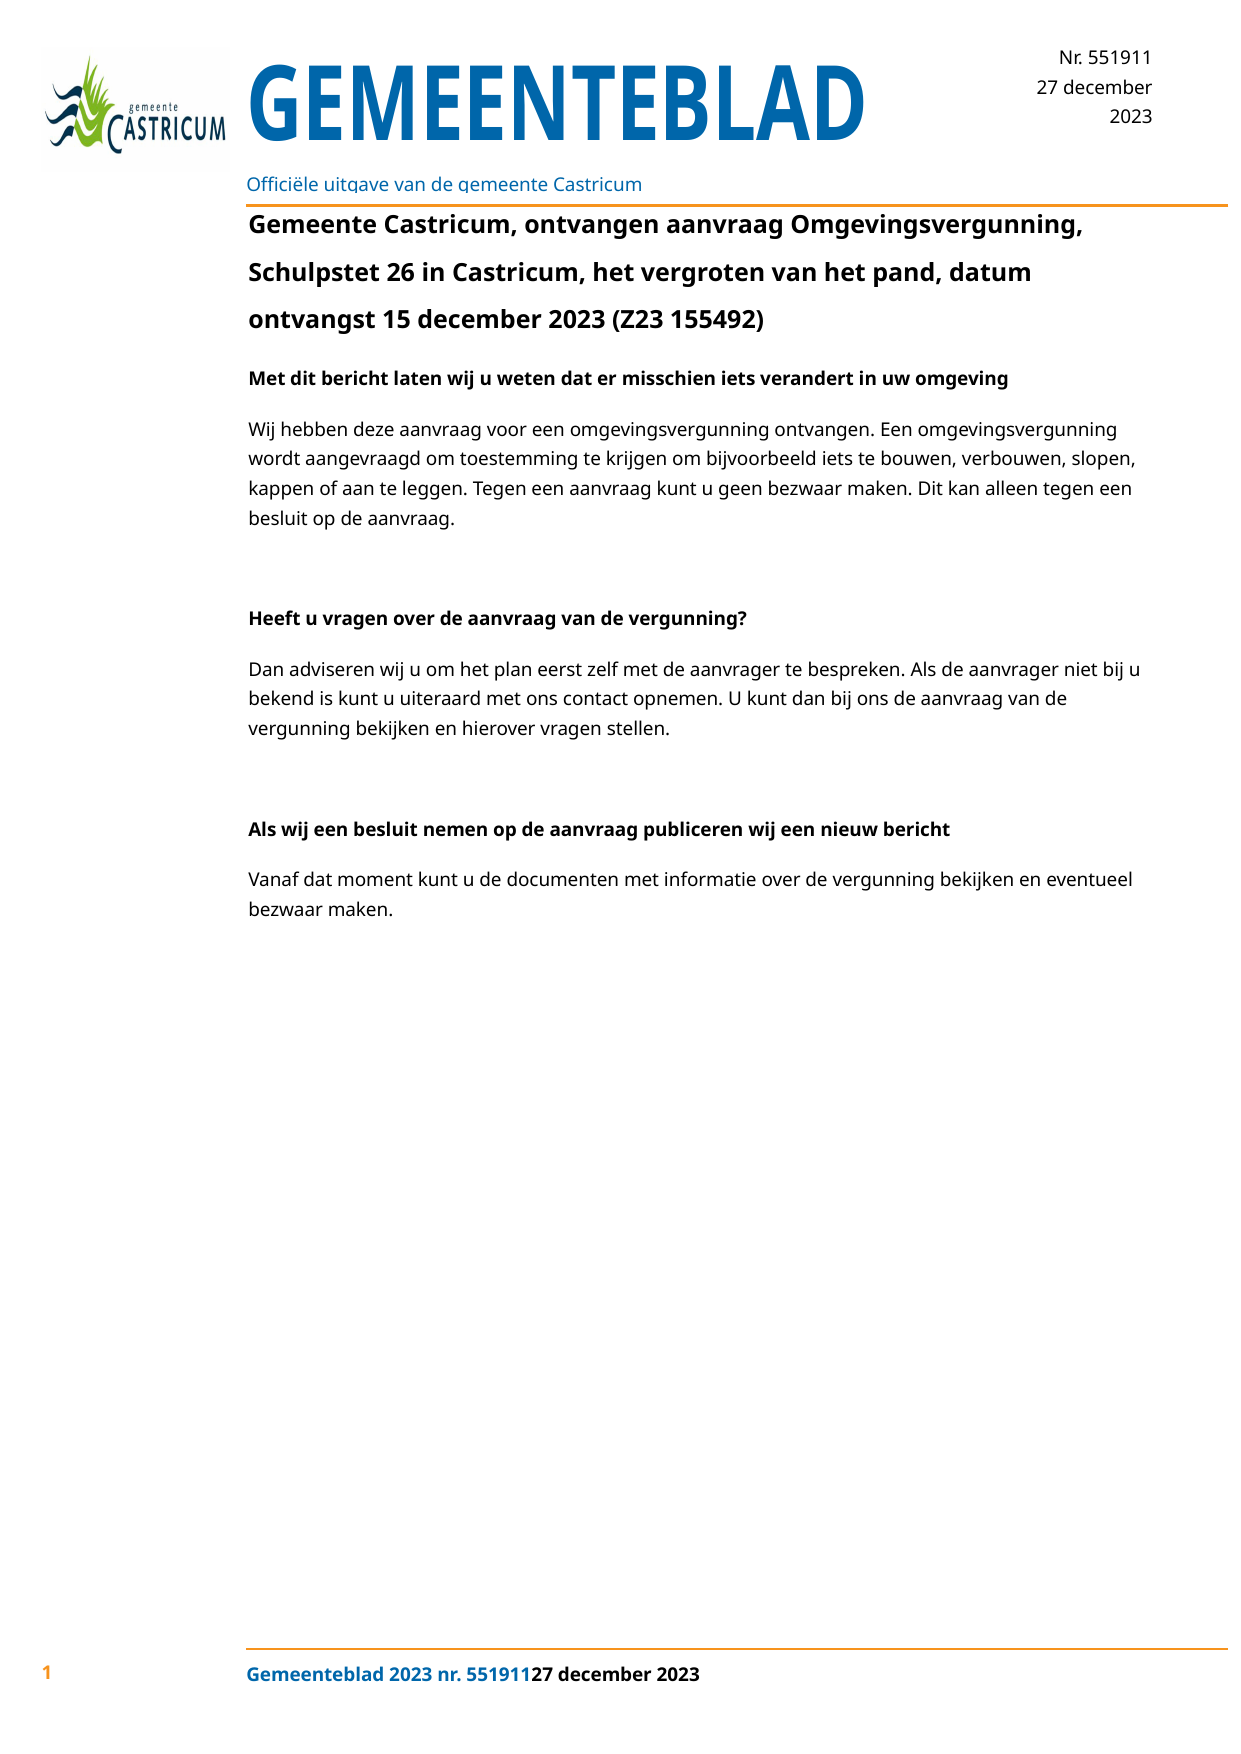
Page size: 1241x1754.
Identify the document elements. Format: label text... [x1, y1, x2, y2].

text Met dit bericht laten wij u weten dat er misschien iets verandert in uw omgeving [248, 366, 1152, 391]
text Heeft u vragen over de aanvraag van de vergunning? [248, 606, 1152, 631]
text Als wij een besluit nemen op de aanvraag publiceren wij een nieuw bericht [248, 816, 1152, 842]
picture [41, 47, 231, 172]
text Wij hebben deze aanvraag voor een omgevingsvergunning ontvangen. Een omgevingsvergunning wordt aangevraagd om toestemming te krijgen om bijvoorbeeld iets te bouwen, verbouwen, slopen, kappen of aan te leggen. Tegen een aanvraag kunt u geen bezwaar maken. Dit kan alleen tegen een besluit op de aanvraag. [248, 416, 1152, 530]
text Gemeente Castricum, ontvangen aanvraag Omgevingsvergunning, Schulpstet 26 in Castricum, het vergroten van het pand, datum ontvangst 15 december 2023 (Z23 155492) [248, 207, 1152, 336]
text Vanaf dat moment kunt u de documenten met informatie over de vergunning bekijken en eventueel bezwaar maken. [248, 866, 1152, 922]
text Dan adviseren wij u om het plan eerst zelf met de aanvrager te bespreken. Als de aanvrager niet bij u bekend is kunt u uiteraard met ons contact opnemen. U kunt dan bij ons de aanvraag van de vergunning bekijken en hierover vragen stellen. [248, 656, 1152, 741]
